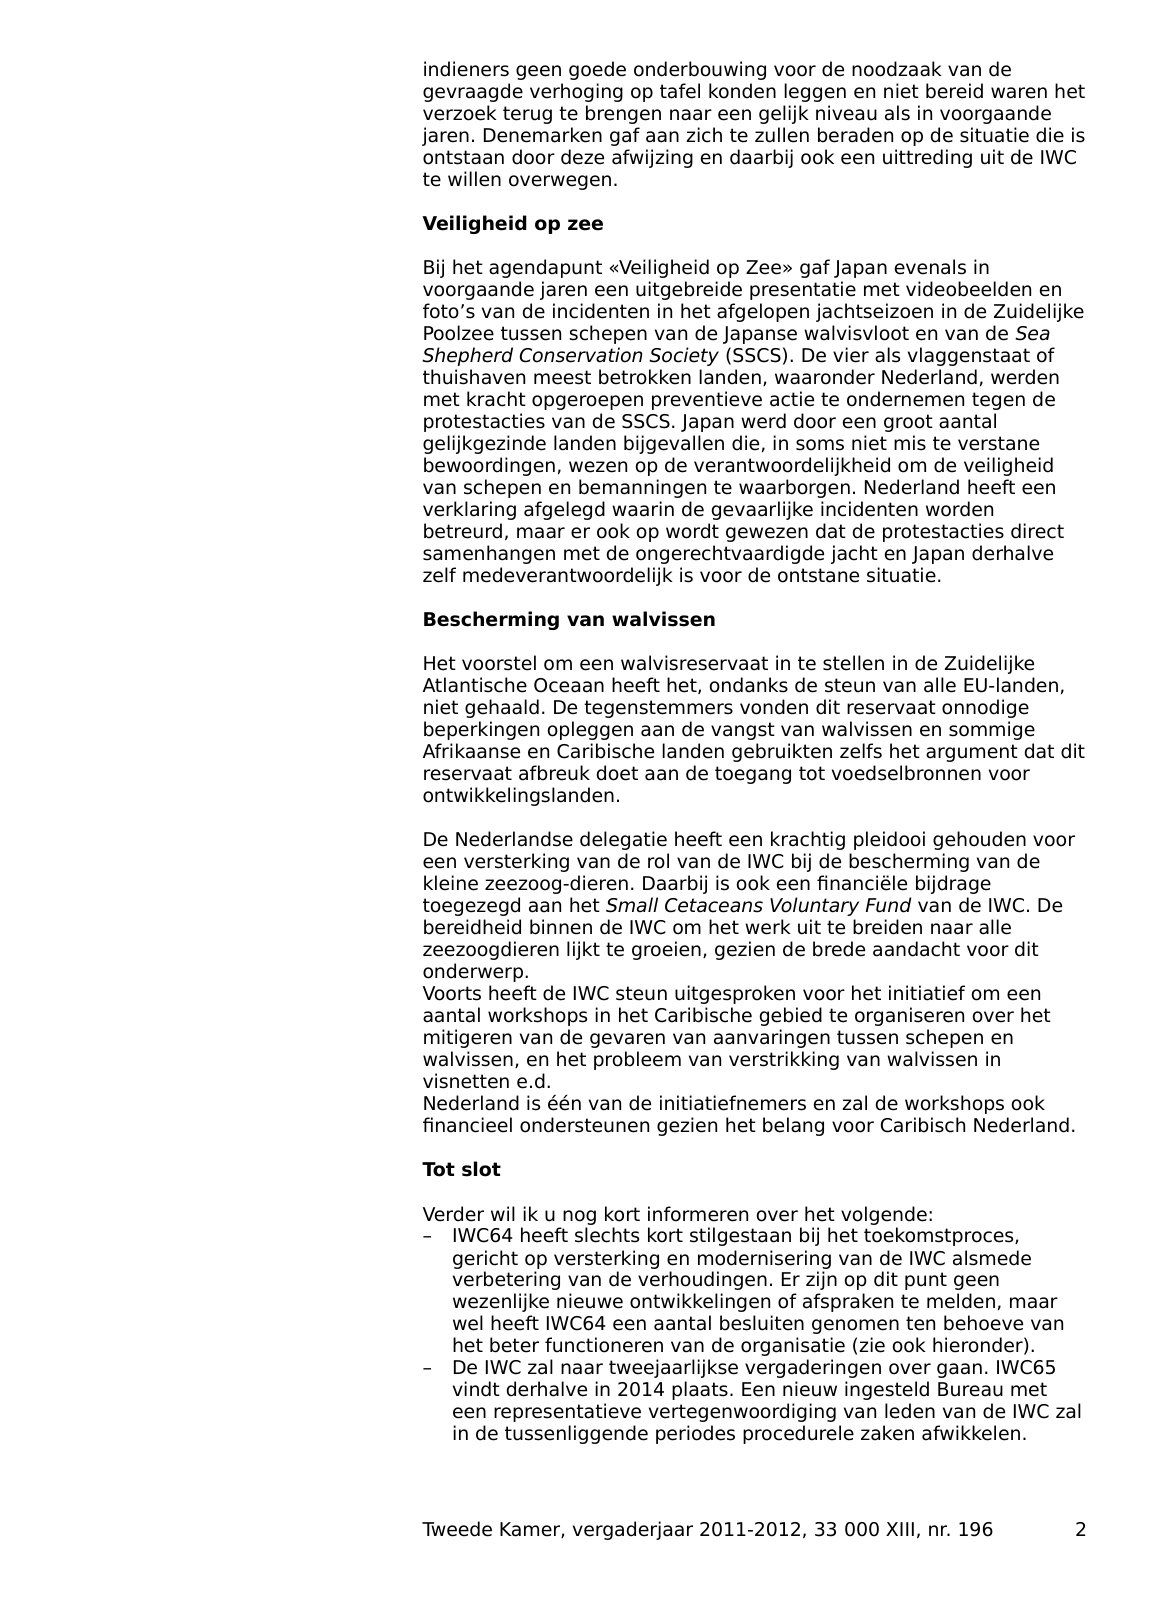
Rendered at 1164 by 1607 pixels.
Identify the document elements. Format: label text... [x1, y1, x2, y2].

text – De IWC zal naar tweejaarlijkse vergaderingen over gaan. IWC65 vindt derhalve in 2014 plaats. Een nieuw ingesteld Bureau met een representatieve vertegenwoordiging van leden van de IWC zal in de tussenliggende periodes procedurele zaken afwikkelen. [422, 1357, 1087, 1445]
text – IWC64 heeft slechts kort stilgestaan bij het toekomstproces, gericht op versterking en modernisering van de IWC alsmede verbetering van de verhoudingen. Er zijn op dit punt geen wezenlijke nieuwe ontwikkelingen of afspraken te melden, maar wel heeft IWC64 een aantal besluiten genomen ten behoeve van het beter functioneren van de organisatie (zie ook hieronder). [422, 1225, 1087, 1357]
subtitle Tot slot [422, 1159, 1087, 1181]
text Het voorstel om een walvisreservaat in te stellen in de Zuidelijke Atlantische Oceaan heeft het, ondanks de steun van alle EU-landen, niet gehaald. De tegenstemmers vonden dit reservaat onnodige beperkingen opleggen aan de vangst van walvissen en sommige Afrikaanse en Caribische landen gebruikten zelfs het argument dat dit reservaat afbreuk doet aan de toegang tot voedselbronnen voor ontwikkelingslanden. [422, 653, 1087, 807]
text Bij het agendapunt «Veiligheid op Zee» gaf Japan evenals in voorgaande jaren een uitgebreide presentatie met videobeelden en foto’s van de incidenten in het afgelopen jachtseizoen in de Zuidelijke Poolzee tussen schepen van de Japanse walvisvloot en van de Sea Shepherd Conservation Society (SSCS). De vier als vlaggenstaat of thuishaven meest betrokken landen, waaronder Nederland, werden met kracht opgeroepen preventieve actie te ondernemen tegen de protestacties van de SSCS. Japan werd door een groot aantal gelijkgezinde landen bijgevallen die, in soms niet mis te verstane bewoordingen, wezen op de verantwoordelijkheid om de veiligheid van schepen en bemanningen te waarborgen. Nederland heeft een verklaring afgelegd waarin de gevaarlijke incidenten worden betreurd, maar er ook op wordt gewezen dat de protestacties direct samenhangen met de ongerechtvaardigde jacht en Japan derhalve zelf medeverantwoordelijk is voor de ontstane situatie. [422, 257, 1087, 587]
subtitle Bescherming van walvissen [422, 609, 1087, 631]
text indieners geen goede onderbouwing voor de noodzaak van de gevraagde verhoging op tafel konden leggen en niet bereid waren het verzoek terug te brengen naar een gelijk niveau als in voorgaande jaren. Denemarken gaf aan zich te zullen beraden op de situatie die is ontstaan door deze afwijzing en daarbij ook een uittreding uit de IWC te willen overwegen. [422, 59, 1087, 191]
subtitle Veiligheid op zee [422, 213, 1087, 235]
text Voorts heeft de IWC steun uitgesproken voor het initiatief om een aantal workshops in het Caribische gebied te organiseren over het mitigeren van de gevaren van aanvaringen tussen schepen en walvissen, en het probleem van verstrikking van walvissen in visnetten e.d. [422, 983, 1087, 1093]
text Verder wil ik u nog kort informeren over het volgende: [422, 1203, 1087, 1225]
text Nederland is één van de initiatiefnemers en zal de workshops ook financieel ondersteunen gezien het belang voor Caribisch Nederland. [422, 1093, 1087, 1137]
text De Nederlandse delegatie heeft een krachtig pleidooi gehouden voor een versterking van de rol van de IWC bij de bescherming van de kleine zeezoog-dieren. Daarbij is ook een financiële bijdrage toegezegd aan het Small Cetaceans Voluntary Fund van de IWC. De bereidheid binnen de IWC om het werk uit te breiden naar alle zeezoogdieren lijkt te groeien, gezien de brede aandacht voor dit onderwerp. [422, 829, 1087, 983]
